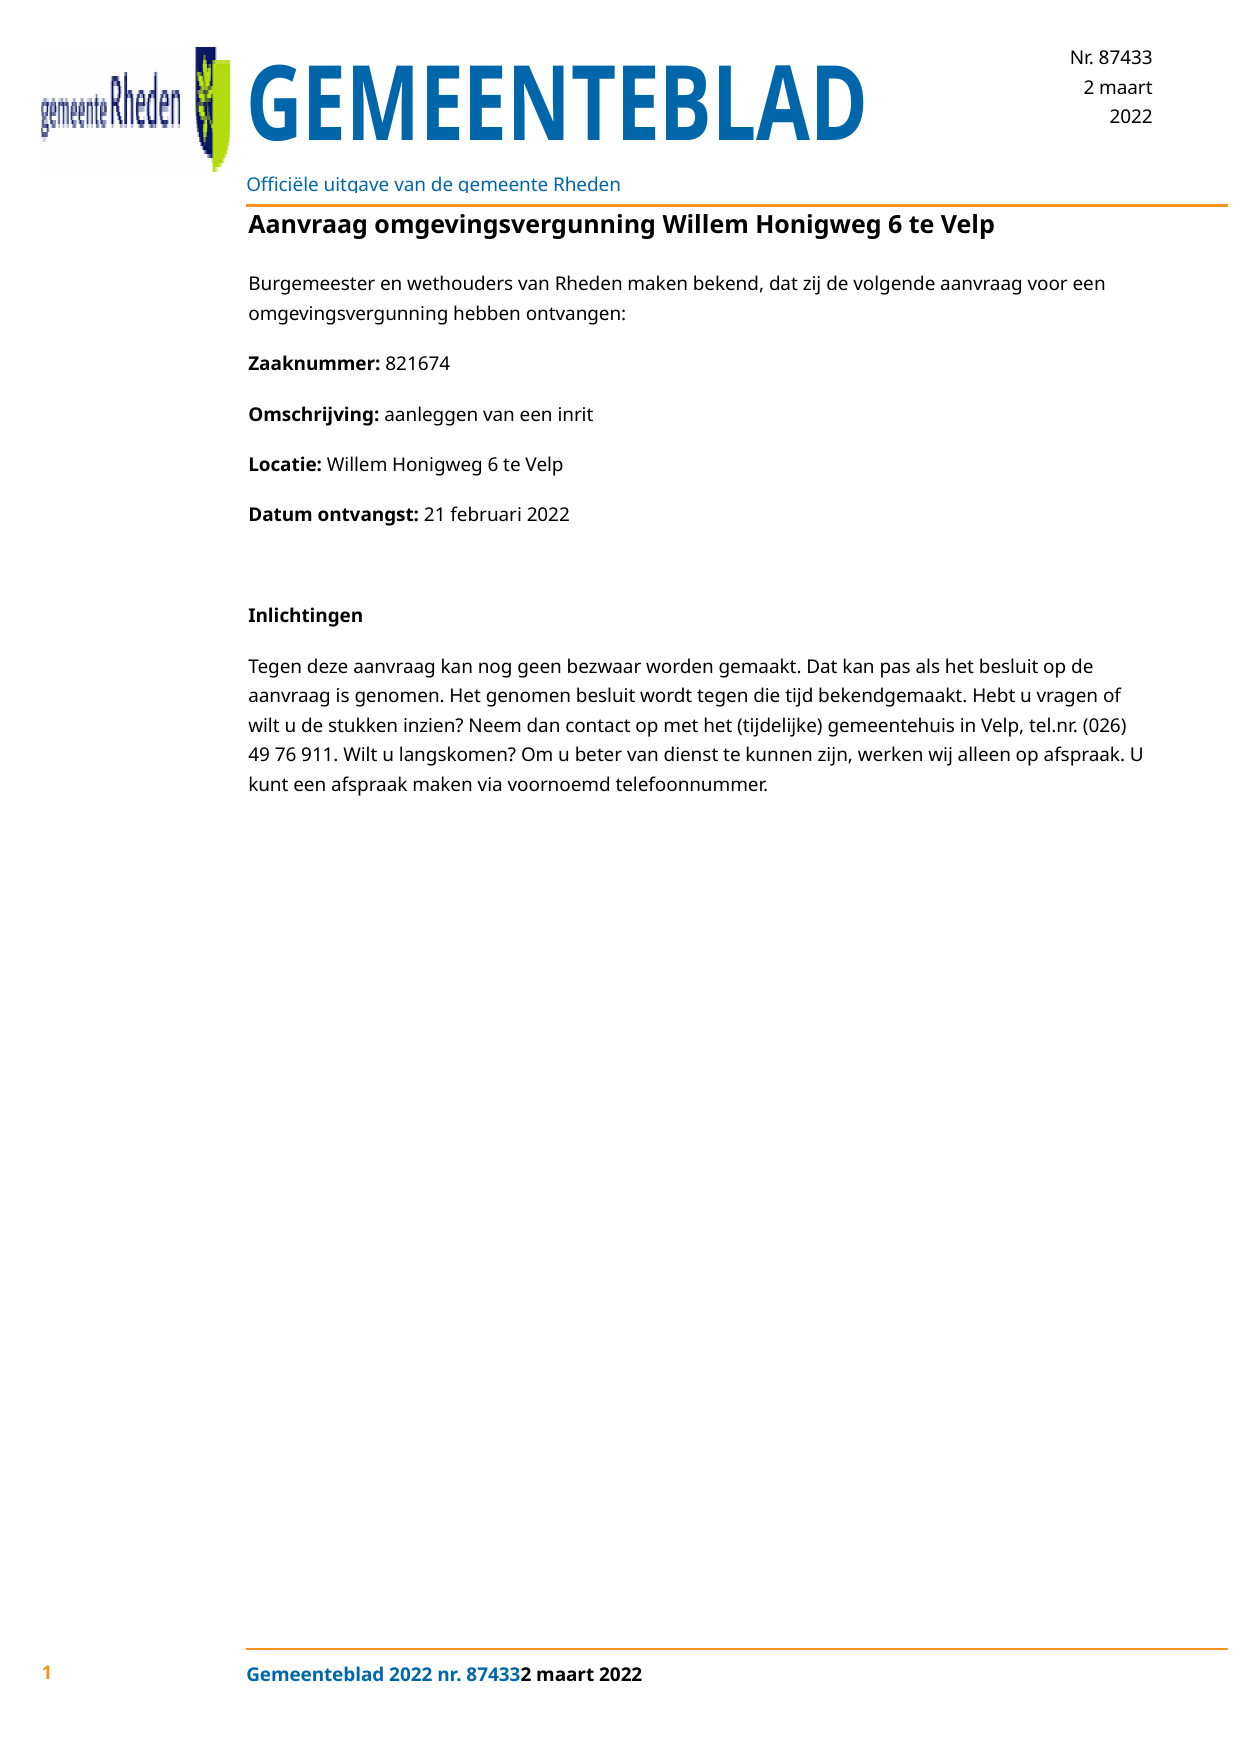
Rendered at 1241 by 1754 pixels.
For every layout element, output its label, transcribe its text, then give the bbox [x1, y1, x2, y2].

text Aanvraag omgevingsvergunning Willem Honigweg 6 te Velp [248, 207, 1152, 241]
text Datum ontvangst: 21 februari 2022 [248, 502, 1152, 527]
text Burgemeester en wethouders van Rheden maken bekend, dat zij de volgende aanvraag voor een omgevingsvergunning hebben ontvangen: [248, 270, 1152, 326]
text Inlichtingen [248, 602, 1152, 628]
text Tegen deze aanvraag kan nog geen bezwaar worden gemaakt. Dat kan pas als het besluit op de aanvraag is genomen. Het genomen besluit wordt tegen die tijd bekendgemaakt. Hebt u vragen of wilt u de stukken inzien? Neem dan contact op met het (tijdelijke) gemeentehuis in Velp, tel.nr. (026) 49 76 911. Wilt u langskomen? Om u beter van dienst te kunnen zijn, werken wij alleen op afspraak. U kunt een afspraak maken via voornoemd telefoonnummer. [248, 653, 1152, 797]
text Zaaknummer: 821674 [248, 350, 1152, 376]
text Omschrijving: aanleggen van een inrit [248, 401, 1152, 426]
text Locatie: Willem Honigweg 6 te Velp [248, 451, 1152, 477]
picture [41, 47, 231, 172]
